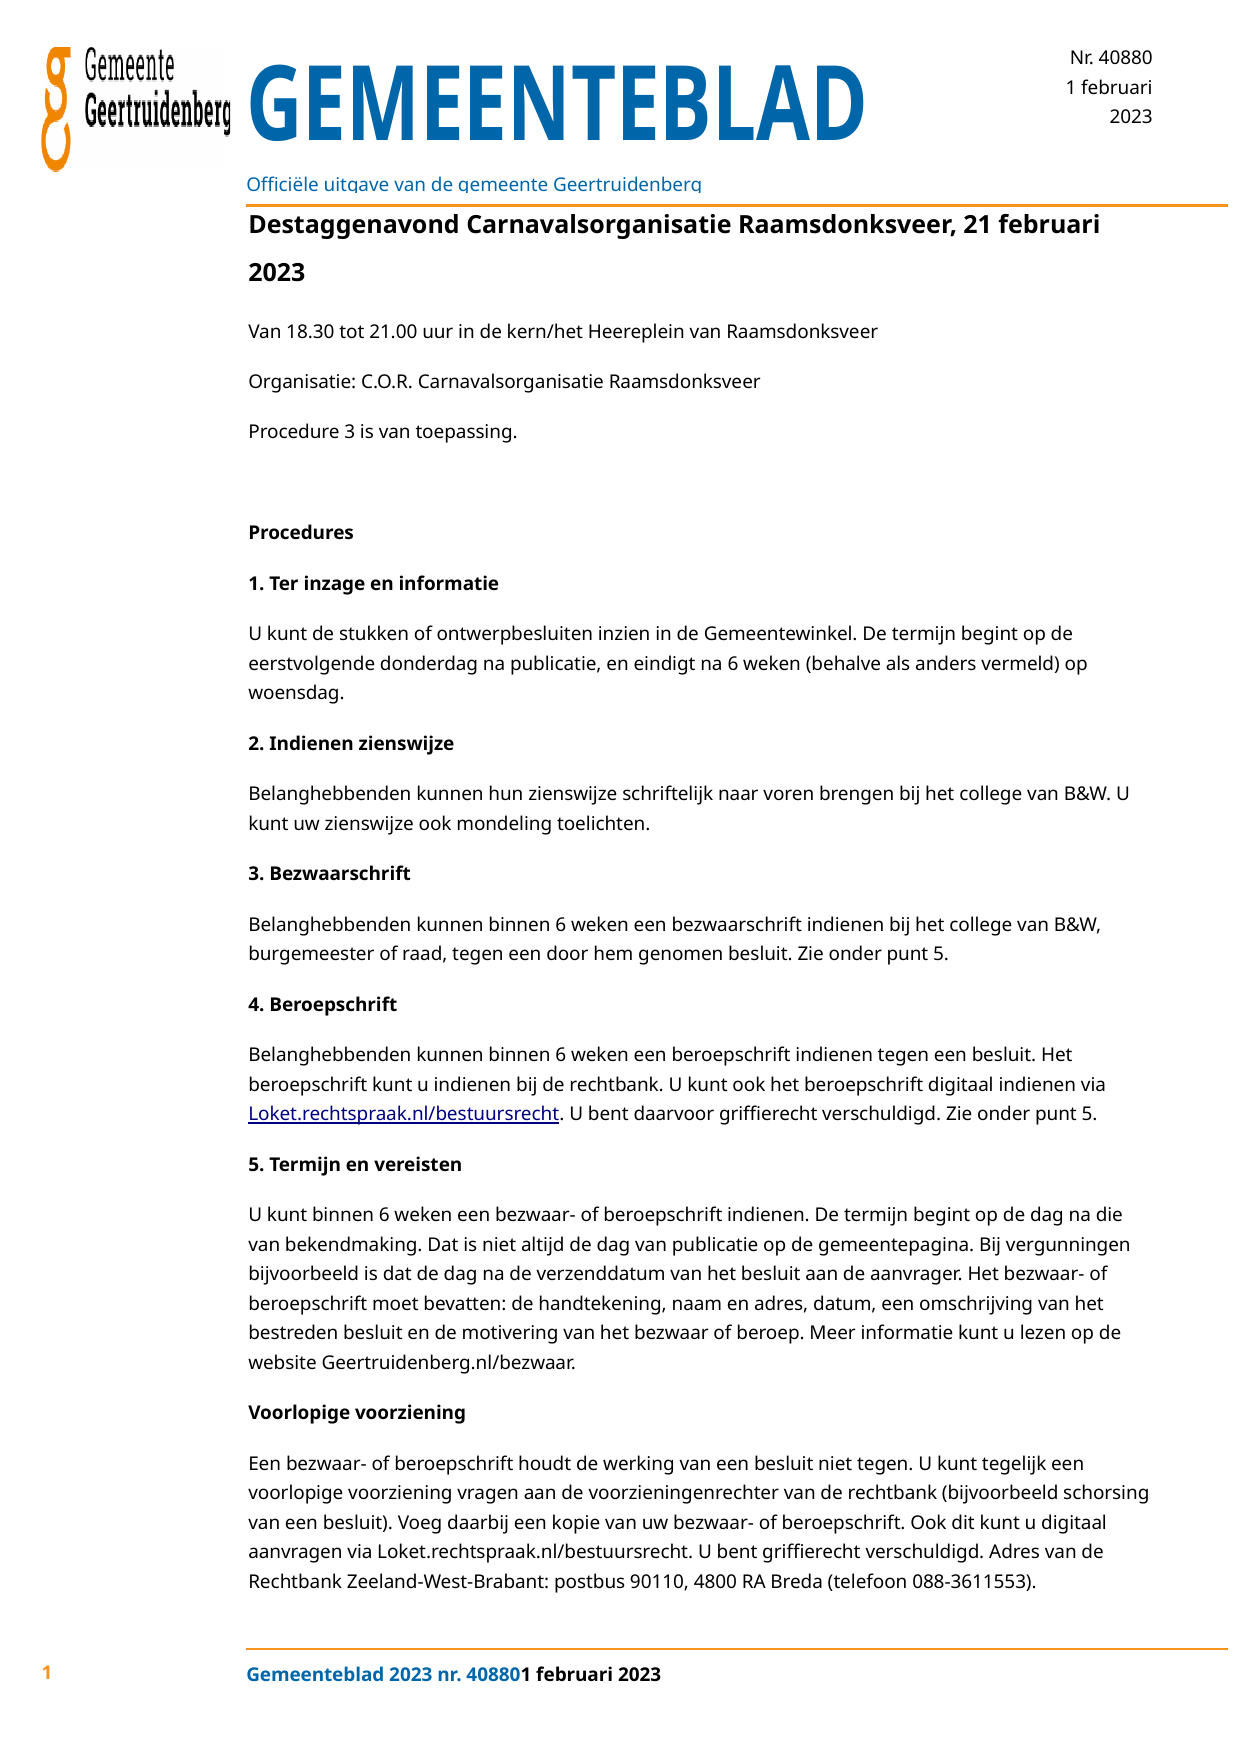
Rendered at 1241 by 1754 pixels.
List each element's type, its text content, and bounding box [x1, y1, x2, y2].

text 3. Bezwaarschrift [248, 860, 1152, 886]
text 4. Beroepschrift [248, 991, 1152, 1017]
text U kunt de stukken of ontwerpbesluiten inzien in de Gemeentewinkel. De termijn begint op de eerstvolgende donderdag na publicatie, en eindigt na 6 weken (behalve als anders vermeld) op woensdag. [248, 620, 1152, 705]
text Procedures [248, 519, 1152, 545]
text Procedure 3 is van toepassing. [248, 419, 1152, 444]
text Destaggenavond Carnavalsorganisatie Raamsdonksveer, 21 februari 2023 [248, 207, 1152, 288]
text Belanghebbenden kunnen binnen 6 weken een beroepschrift indienen tegen een besluit. Het beroepschrift kunt u indienen bij de rechtbank. U kunt ook het beroepschrift digitaal indienen via Loket.rechtspraak.nl/bestuursrecht. U bent daarvoor griffierecht verschuldigd. Zie onder punt 5. [248, 1041, 1152, 1126]
text Belanghebbenden kunnen hun zienswijze schriftelijk naar voren brengen bij het college van B&W. U kunt uw zienswijze ook mondeling toelichten. [248, 780, 1152, 836]
text 2. Indienen zienswijze [248, 730, 1152, 756]
picture [41, 47, 231, 172]
text 1. Ter inzage en informatie [248, 570, 1152, 596]
text 5. Termijn en vereisten [248, 1151, 1152, 1177]
text U kunt binnen 6 weken een bezwaar- of beroepschrift indienen. De termijn begint op de dag na die van bekendmaking. Dat is niet altijd de dag van publicatie op de gemeentepagina. Bij vergunningen bijvoorbeeld is dat de dag na de verzenddatum van het besluit aan de aanvrager. Het bezwaar- of beroepschrift moet bevatten: de handtekening, naam en adres, datum, een omschrijving van het bestreden besluit en de motivering van het bezwaar of beroep. Meer informatie kunt u lezen op de website Geertruidenberg.nl/bezwaar. [248, 1201, 1152, 1375]
text Organisatie: C.O.R. Carnavalsorganisatie Raamsdonksveer [248, 368, 1152, 394]
text Van 18.30 tot 21.00 uur in de kern/het Heereplein van Raamsdonksveer [248, 318, 1152, 344]
text Belanghebbenden kunnen binnen 6 weken een bezwaarschrift indienen bij het college van B&W, burgemeester of raad, tegen een door hem genomen besluit. Zie onder punt 5. [248, 911, 1152, 966]
text Voorlopige voorziening [248, 1399, 1152, 1425]
text Een bezwaar- of beroepschrift houdt de werking van een besluit niet tegen. U kunt tegelijk een voorlopige voorziening vragen aan de voorzieningenrechter van de rechtbank (bijvoorbeeld schorsing van een besluit). Voeg daarbij een kopie van uw bezwaar- of beroepschrift. Ook dit kunt u digitaal aanvragen via Loket.rechtspraak.nl/bestuursrecht. U bent griffierecht verschuldigd. Adres van de Rechtbank Zeeland-West-Brabant: postbus 90110, 4800 RA Breda (telefoon 088-3611553). [248, 1450, 1152, 1594]
